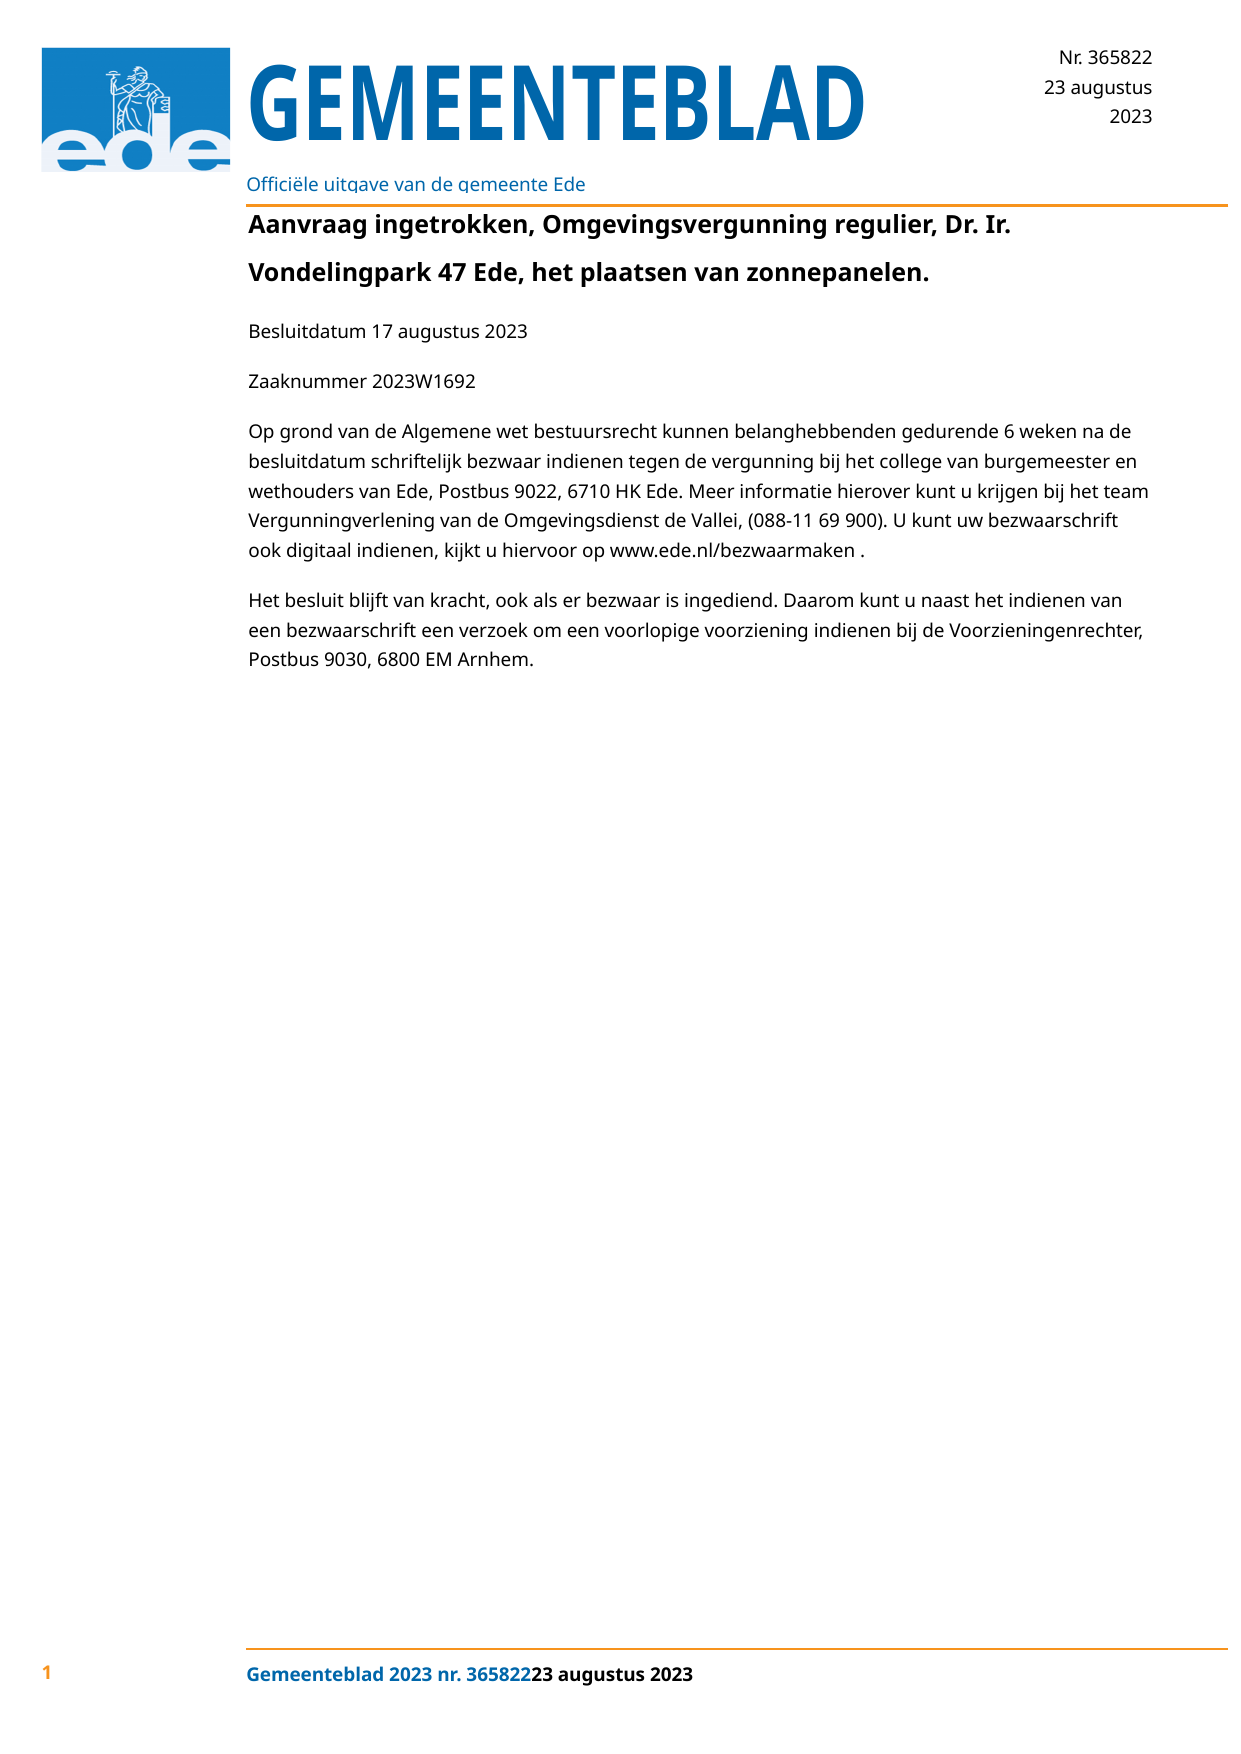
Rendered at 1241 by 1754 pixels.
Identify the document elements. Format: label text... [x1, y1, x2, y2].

text Op grond van de Algemene wet bestuursrecht kunnen belanghebbenden gedurende 6 weken na de besluitdatum schriftelijk bezwaar indienen tegen de vergunning bij het college van burgemeester en wethouders van Ede, Postbus 9022, 6710 HK Ede. Meer informatie hierover kunt u krijgen bij het team Vergunningverlening van de Omgevingsdienst de Vallei, (088-11 69 900). U kunt uw bezwaarschrift ook digitaal indienen, kijkt u hiervoor op www.ede.nl/bezwaarmaken . [248, 419, 1152, 563]
text Het besluit blijft van kracht, ook als er bezwaar is ingediend. Daarom kunt u naast het indienen van een bezwaarschrift een verzoek om een voorlopige voorziening indienen bij de Voorzieningenrechter, Postbus 9030, 6800 EM Arnhem. [248, 587, 1152, 672]
picture [41, 47, 231, 172]
text Aanvraag ingetrokken, Omgevingsvergunning regulier, Dr. Ir. Vondelingpark 47 Ede, het plaatsen van zonnepanelen. [248, 207, 1152, 288]
text Zaaknummer 2023W1692 [248, 368, 1152, 394]
text Besluitdatum 17 augustus 2023 [248, 318, 1152, 344]
